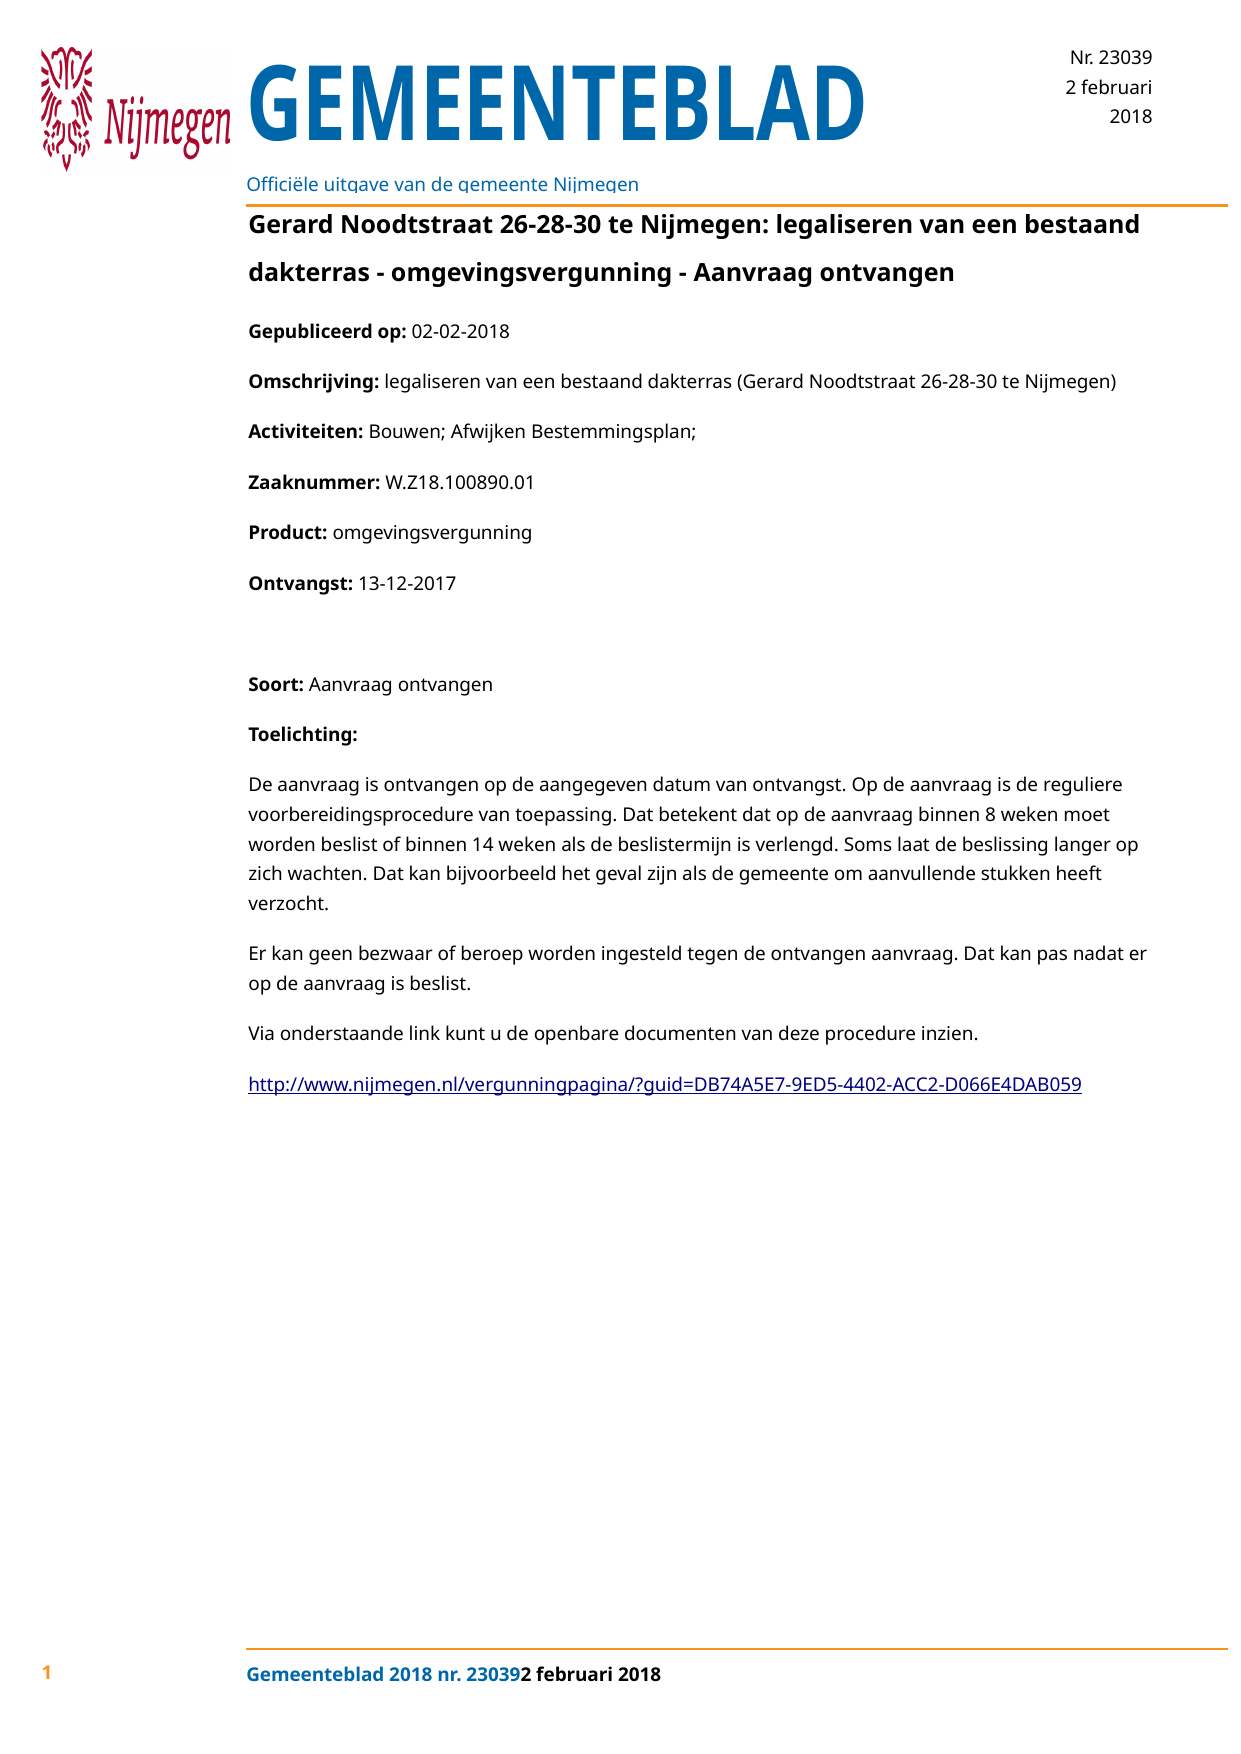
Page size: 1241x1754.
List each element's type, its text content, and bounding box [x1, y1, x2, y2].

text De aanvraag is ontvangen op de aangegeven datum van ontvangst. Op de aanvraag is de reguliere voorbereidingsprocedure van toepassing. Dat betekent dat op de aanvraag binnen 8 weken moet worden beslist of binnen 14 weken als de beslistermijn is verlengd. Soms laat de beslissing langer op zich wachten. Dat kan bijvoorbeeld het geval zijn als de gemeente om aanvullende stukken heeft verzocht. [248, 772, 1152, 916]
text Soort: Aanvraag ontvangen [248, 671, 1152, 697]
text http://www.nijmegen.nl/vergunningpagina/?guid=DB74A5E7-9ED5-4402-ACC2-D066E4DAB059 [248, 1071, 1152, 1097]
text Omschrijving: legaliseren van een bestaand dakterras (Gerard Noodtstraat 26-28-30 te Nijmegen) [248, 368, 1152, 394]
text Product: omgevingsvergunning [248, 519, 1152, 545]
text Toelichting: [248, 721, 1152, 747]
text Zaaknummer: W.Z18.100890.01 [248, 469, 1152, 495]
text Activiteiten: Bouwen; Afwijken Bestemmingsplan; [248, 419, 1152, 444]
text Ontvangst: 13-12-2017 [248, 570, 1152, 596]
text Gepubliceerd op: 02-02-2018 [248, 318, 1152, 344]
picture [41, 47, 231, 172]
text Gerard Noodtstraat 26-28-30 te Nijmegen: legaliseren van een bestaand dakterras - omgevingsvergunning - Aanvraag ontvangen [248, 207, 1152, 288]
text Via onderstaande link kunt u de openbare documenten van deze procedure inzien. [248, 1020, 1152, 1046]
text Er kan geen bezwaar of beroep worden ingesteld tegen de ontvangen aanvraag. Dat kan pas nadat er op de aanvraag is beslist. [248, 940, 1152, 996]
